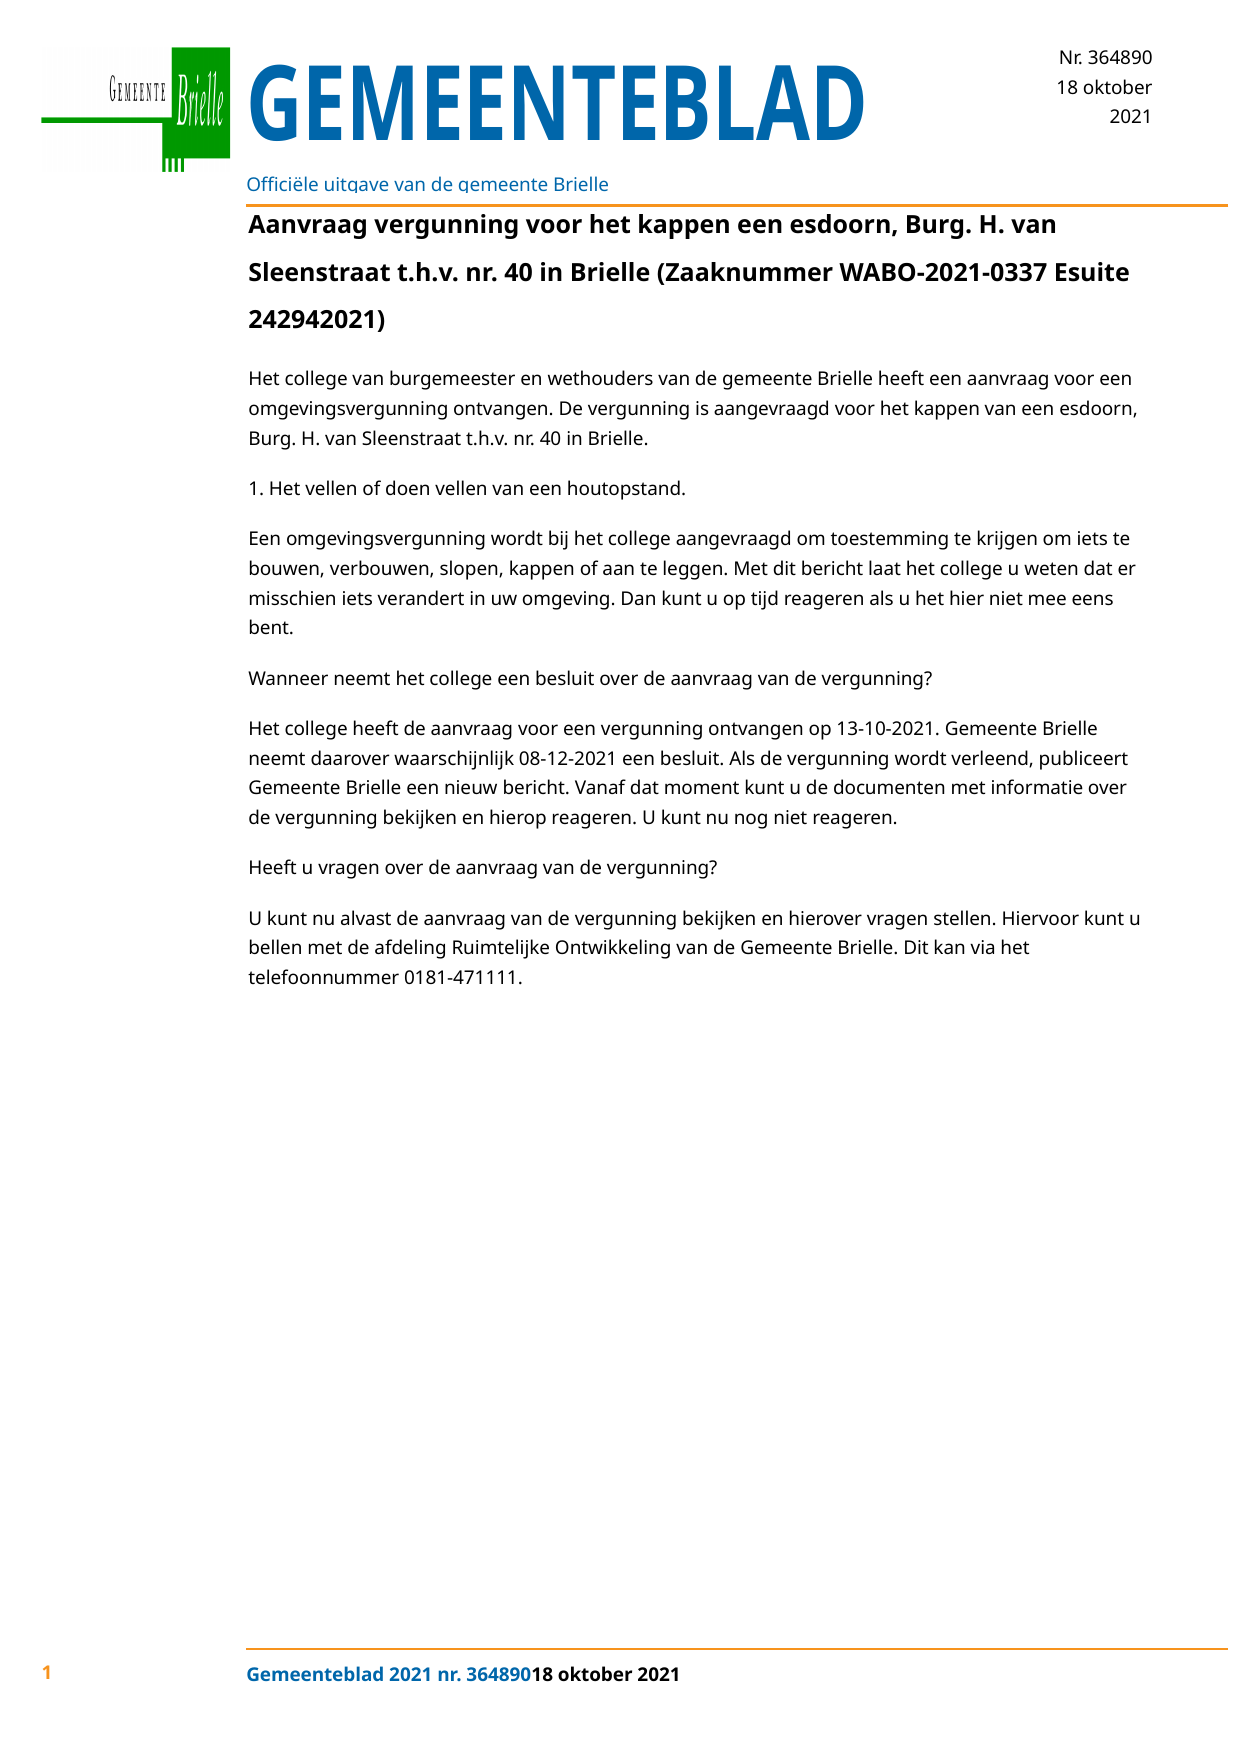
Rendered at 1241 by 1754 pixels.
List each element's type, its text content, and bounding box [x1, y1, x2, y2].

text U kunt nu alvast de aanvraag van de vergunning bekijken en hierover vragen stellen. Hiervoor kunt u bellen met de afdeling Ruimtelijke Ontwikkeling van de Gemeente Brielle. Dit kan via het telefoonnummer 0181-471111. [248, 905, 1152, 989]
text Aanvraag vergunning voor het kappen een esdoorn, Burg. H. van Sleenstraat t.h.v. nr. 40 in Brielle (Zaaknummer WABO-2021-0337 Esuite 242942021) [248, 207, 1152, 336]
text 1. Het vellen of doen vellen van een houtopstand. [248, 475, 1152, 501]
text Een omgevingsvergunning wordt bij het college aangevraagd om toestemming te krijgen om iets te bouwen, verbouwen, slopen, kappen of aan te leggen. Met dit bericht laat het college u weten dat er misschien iets verandert in uw omgeving. Dan kunt u op tijd reageren als u het hier niet mee eens bent. [248, 526, 1152, 640]
text Heeft u vragen over de aanvraag van de vergunning? [248, 854, 1152, 880]
text Het college heeft de aanvraag voor een vergunning ontvangen op 13-10-2021. Gemeente Brielle neemt daarover waarschijnlijk 08-12-2021 een besluit. Als de vergunning wordt verleend, publiceert Gemeente Brielle een nieuw bericht. Vanaf dat moment kunt u de documenten met informatie over de vergunning bekijken en hierop reageren. U kunt nu nog niet reageren. [248, 715, 1152, 829]
picture [41, 47, 231, 172]
text Het college van burgemeester en wethouders van de gemeente Brielle heeft een aanvraag voor een omgevingsvergunning ontvangen. De vergunning is aangevraagd voor het kappen van een esdoorn, Burg. H. van Sleenstraat t.h.v. nr. 40 in Brielle. [248, 366, 1152, 450]
text Wanneer neemt het college een besluit over de aanvraag van de vergunning? [248, 665, 1152, 690]
